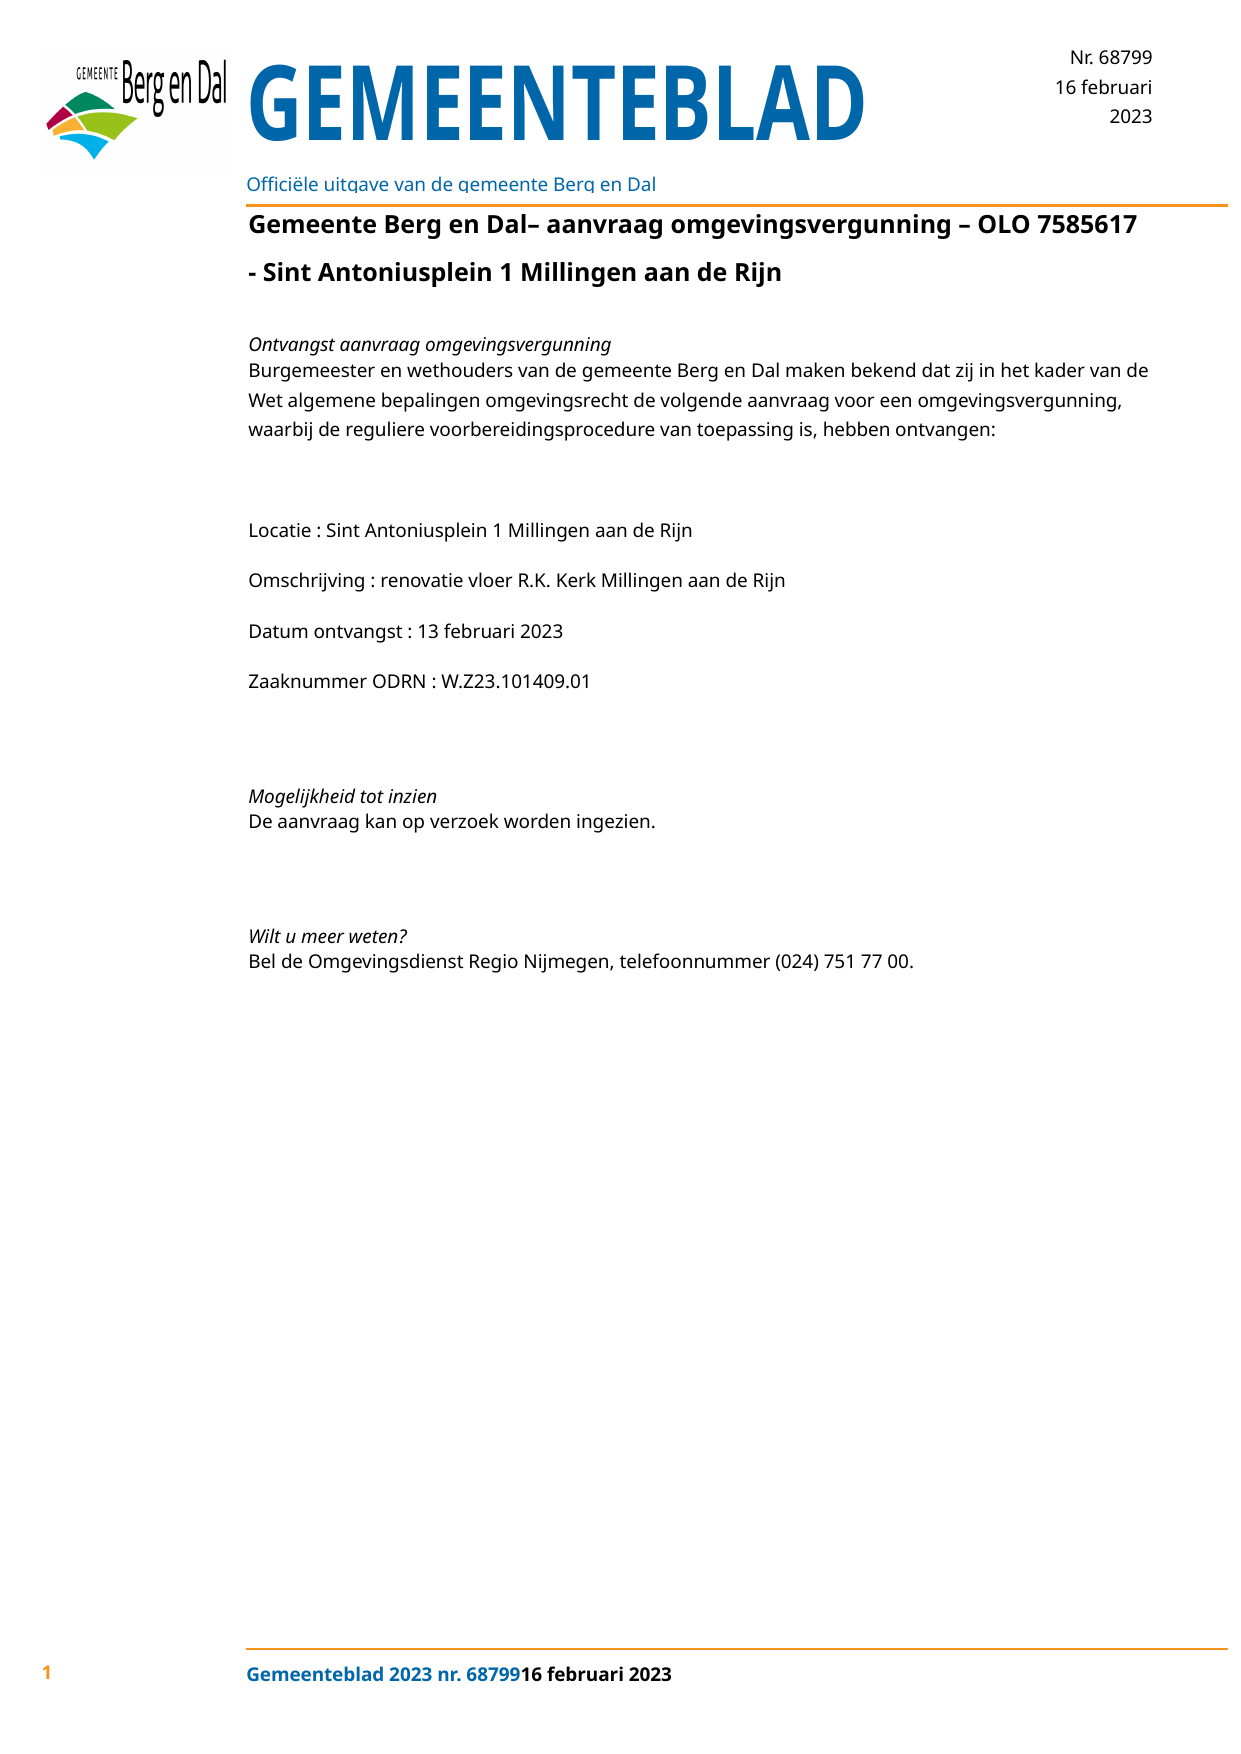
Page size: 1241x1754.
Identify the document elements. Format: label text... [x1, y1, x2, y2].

text Wilt u meer weten? [248, 923, 1152, 949]
text Datum ontvangst : 13 februari 2023 [248, 618, 1152, 644]
text Mogelijkheid tot inzien [248, 783, 1152, 808]
text De aanvraag kan op verzoek worden ingezien. [248, 808, 1152, 834]
text Omschrijving : renovatie vloer R.K. Kerk Millingen aan de Rijn [248, 568, 1152, 593]
text Burgemeester en wethouders van de gemeente Berg en Dal maken bekend dat zij in het kader van de Wet algemene bepalingen omgevingsrecht de volgende aanvraag voor een omgevingsvergunning, waarbij de reguliere voorbereidingsprocedure van toepassing is, hebben ontvangen: [248, 357, 1152, 442]
picture [41, 47, 231, 172]
text Zaaknummer ODRN : W.Z23.101409.01 [248, 668, 1152, 694]
text Bel de Omgevingsdienst Regio Nijmegen, telefoonnummer (024) 751 77 00. [248, 949, 1152, 974]
text Ontvangst aanvraag omgevingsvergunning [248, 331, 1152, 357]
text Locatie : Sint Antoniusplein 1 Millingen aan de Rijn [248, 517, 1152, 543]
text Gemeente Berg en Dal– aanvraag omgevingsvergunning – OLO 7585617 - Sint Antoniusplein 1 Millingen aan de Rijn [248, 207, 1152, 288]
